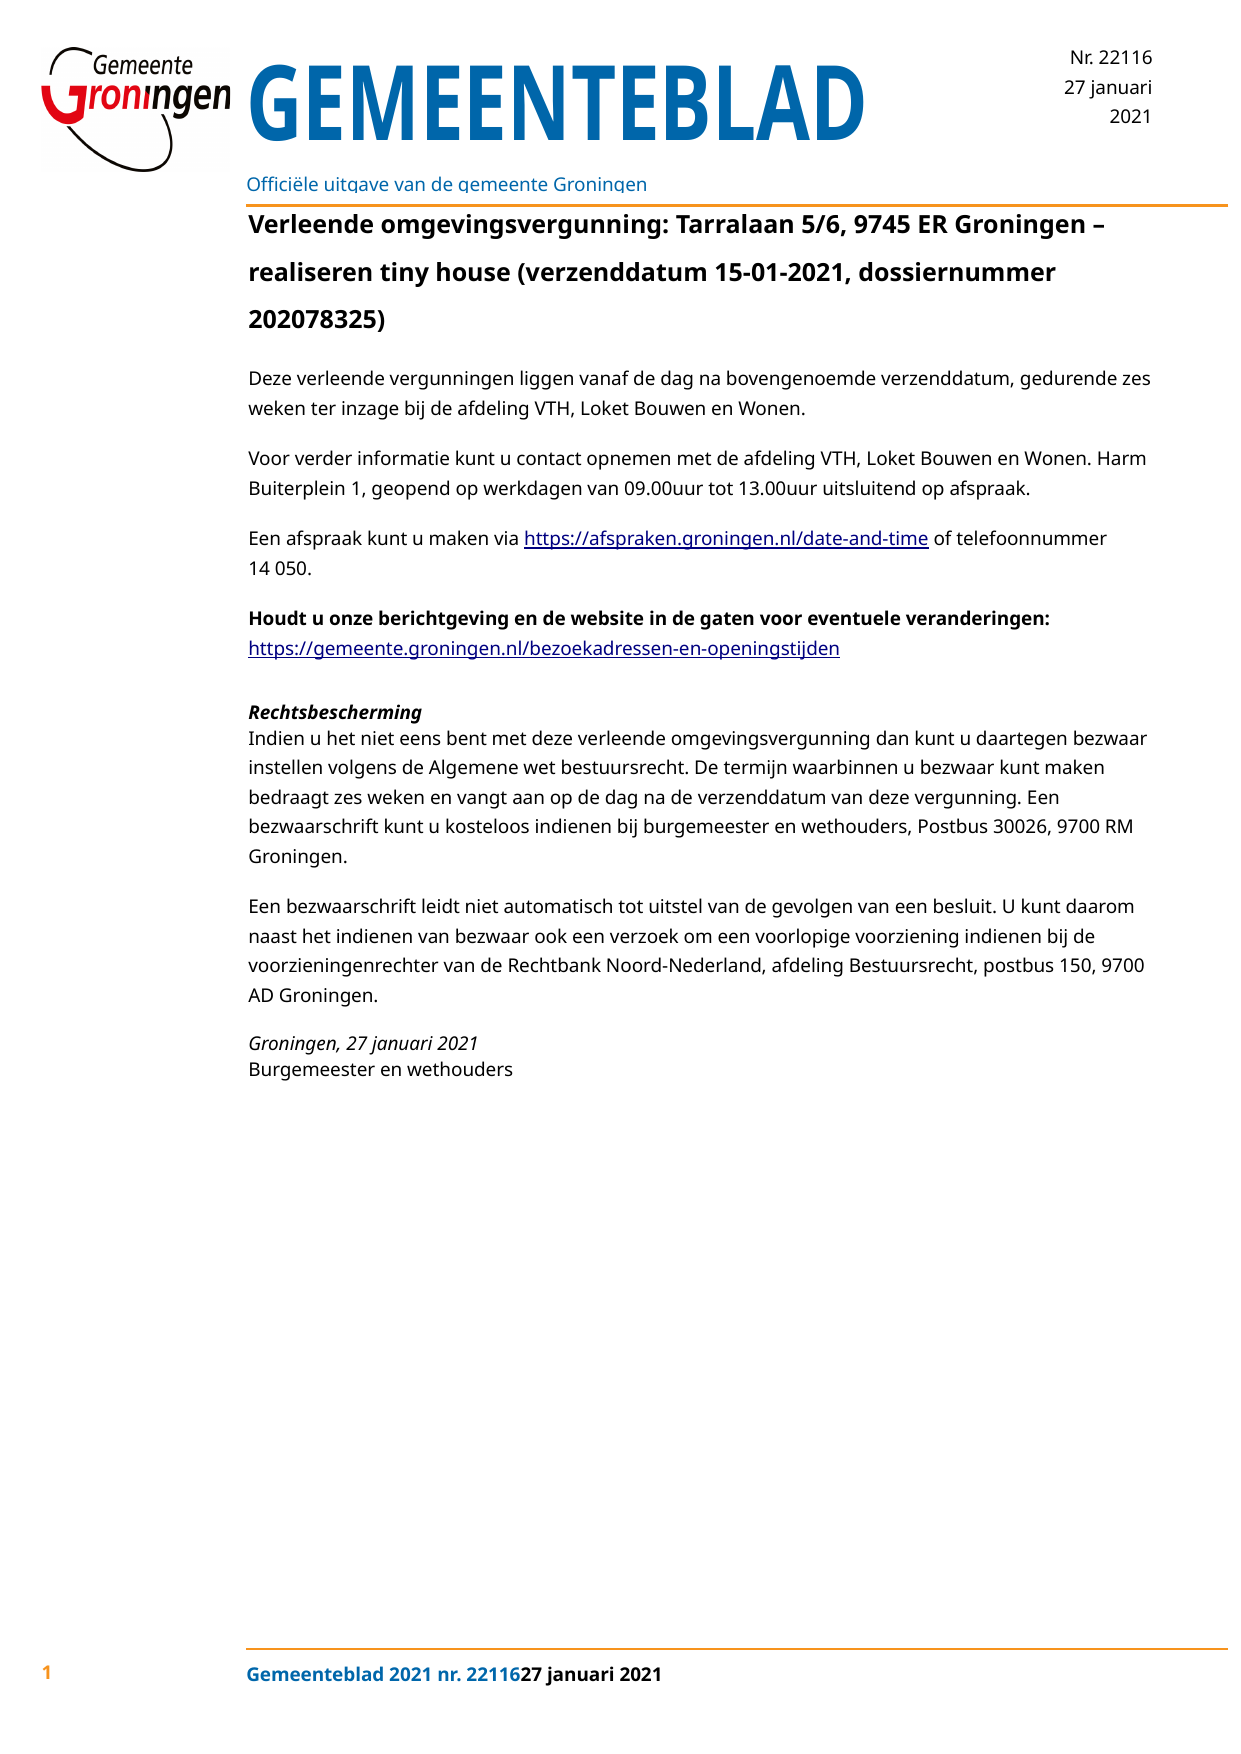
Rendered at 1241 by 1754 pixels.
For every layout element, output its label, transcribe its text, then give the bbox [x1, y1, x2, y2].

text Burgemeester en wethouders [248, 1056, 1152, 1082]
text Een afspraak kunt u maken via https://afspraken.groningen.nl/date-and-time of telefoonnummer 14 050. [248, 526, 1152, 581]
text Voor verder informatie kunt u contact opnemen met de afdeling VTH, Loket Bouwen en Wonen. Harm Buiterplein 1, geopend op werkdagen van 09.00uur tot 13.00uur uitsluitend op afspraak. [248, 446, 1152, 501]
text Groningen, 27 januari 2021 [248, 1030, 1152, 1056]
text Indien u het niet eens bent met deze verleende omgevingsvergunning dan kunt u daartegen bezwaar instellen volgens de Algemene wet bestuursrecht. De termijn waarbinnen u bezwaar kunt maken bedraagt zes weken en vangt aan op de dag na de verzenddatum van deze vergunning. Een bezwaarschrift kunt u kosteloos indienen bij burgemeester en wethouders, Postbus 30026, 9700 RM Groningen. [248, 725, 1152, 869]
text Een bezwaarschrift leidt niet automatisch tot uitstel van de gevolgen van een besluit. U kunt daarom naast het indienen van bezwaar ook een verzoek om een voorlopige voorziening indienen bij de voorzieningenrechter van de Rechtbank Noord-Nederland, afdeling Bestuursrecht, postbus 150, 9700 AD Groningen. [248, 893, 1152, 1008]
text Houdt u onze berichtgeving en de website in de gaten voor eventuele veranderingen: https://gemeente.groningen.nl/bezoekadressen-en-openingstijden [248, 606, 1152, 661]
text Verleende omgevingsvergunning: Tarralaan 5/6, 9745 ER Groningen – realiseren tiny house (verzenddatum 15-01-2021, dossiernummer 202078325) [248, 207, 1152, 336]
picture [41, 47, 231, 172]
text Deze verleende vergunningen liggen vanaf de dag na bovengenoemde verzenddatum, gedurende zes weken ter inzage bij de afdeling VTH, Loket Bouwen en Wonen. [248, 366, 1152, 421]
text Rechtsbescherming [248, 699, 1152, 725]
